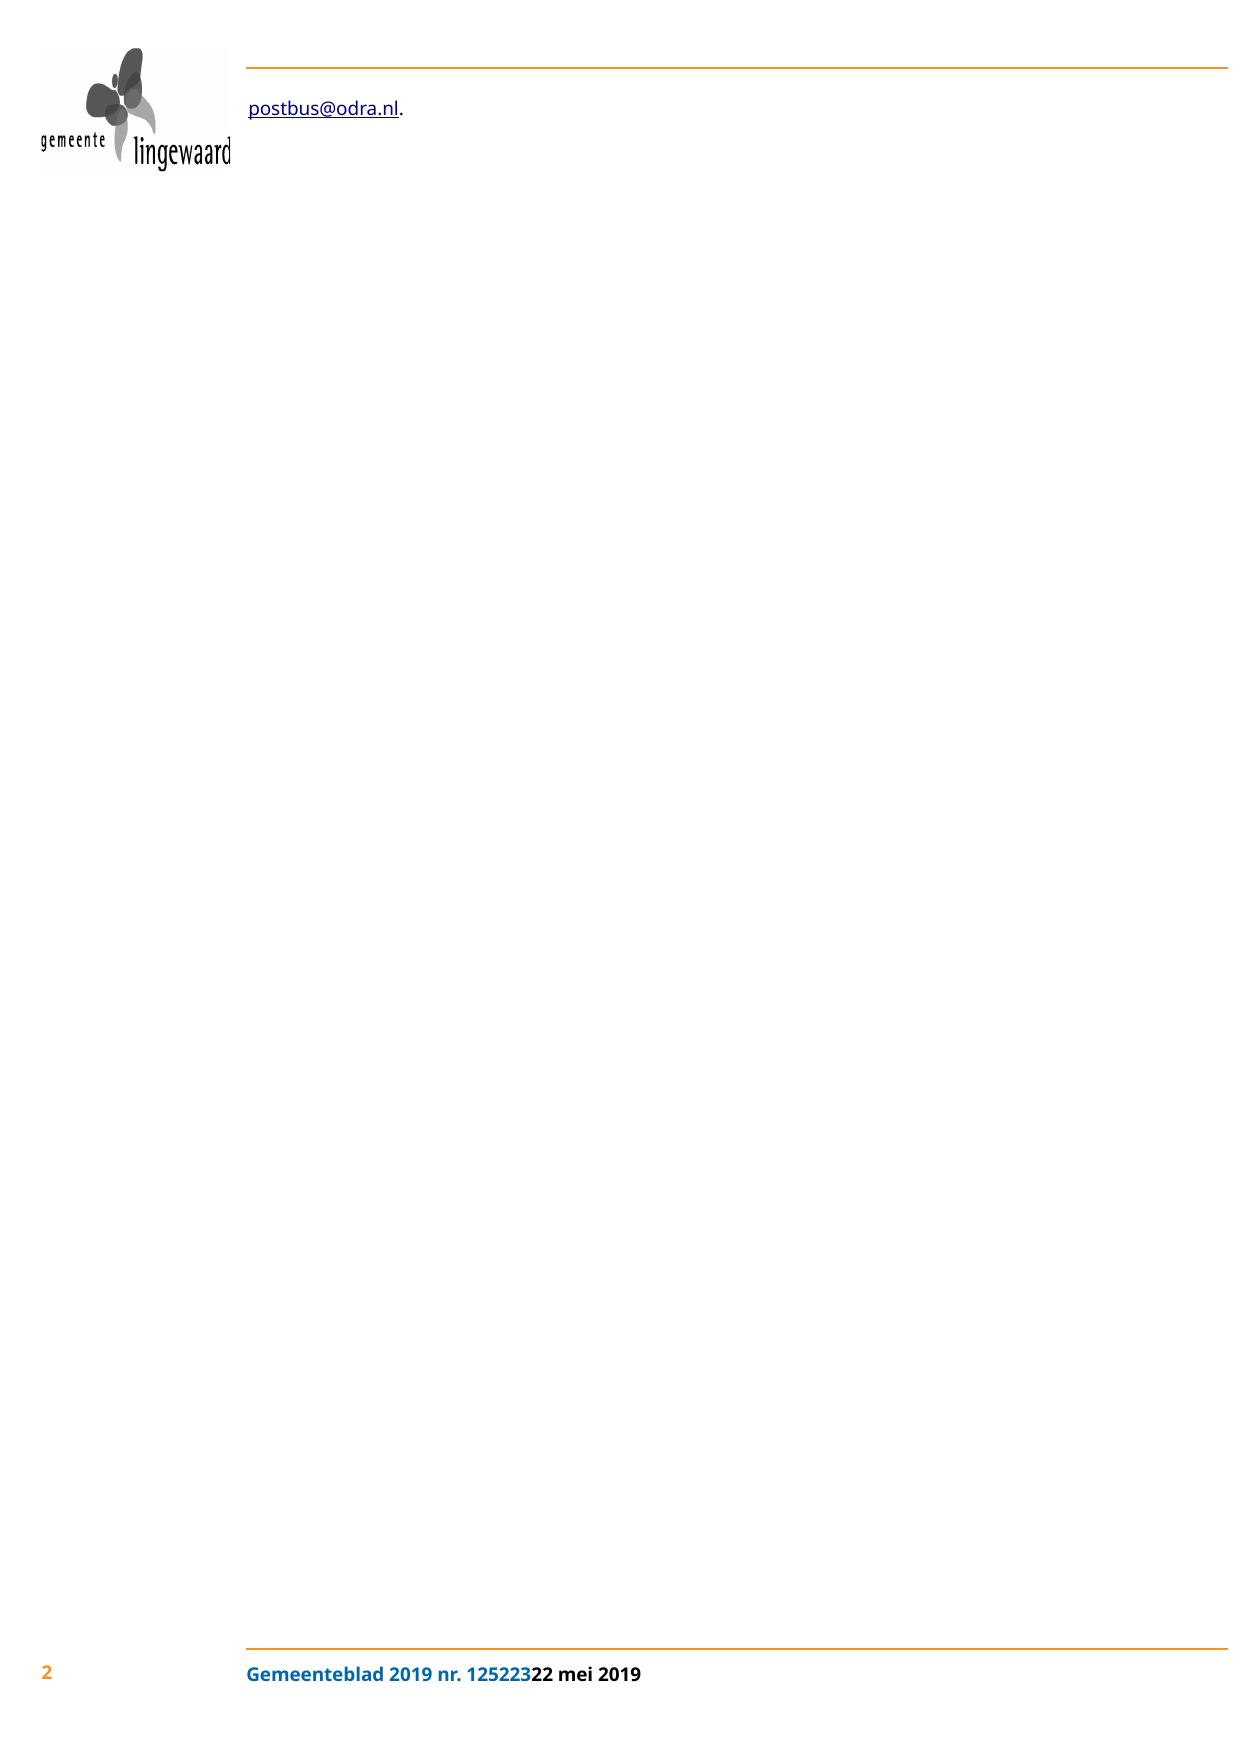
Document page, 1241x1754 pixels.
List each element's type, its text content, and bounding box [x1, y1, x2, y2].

picture [41, 47, 231, 172]
text postbus@odra.nl. [248, 95, 1152, 121]
